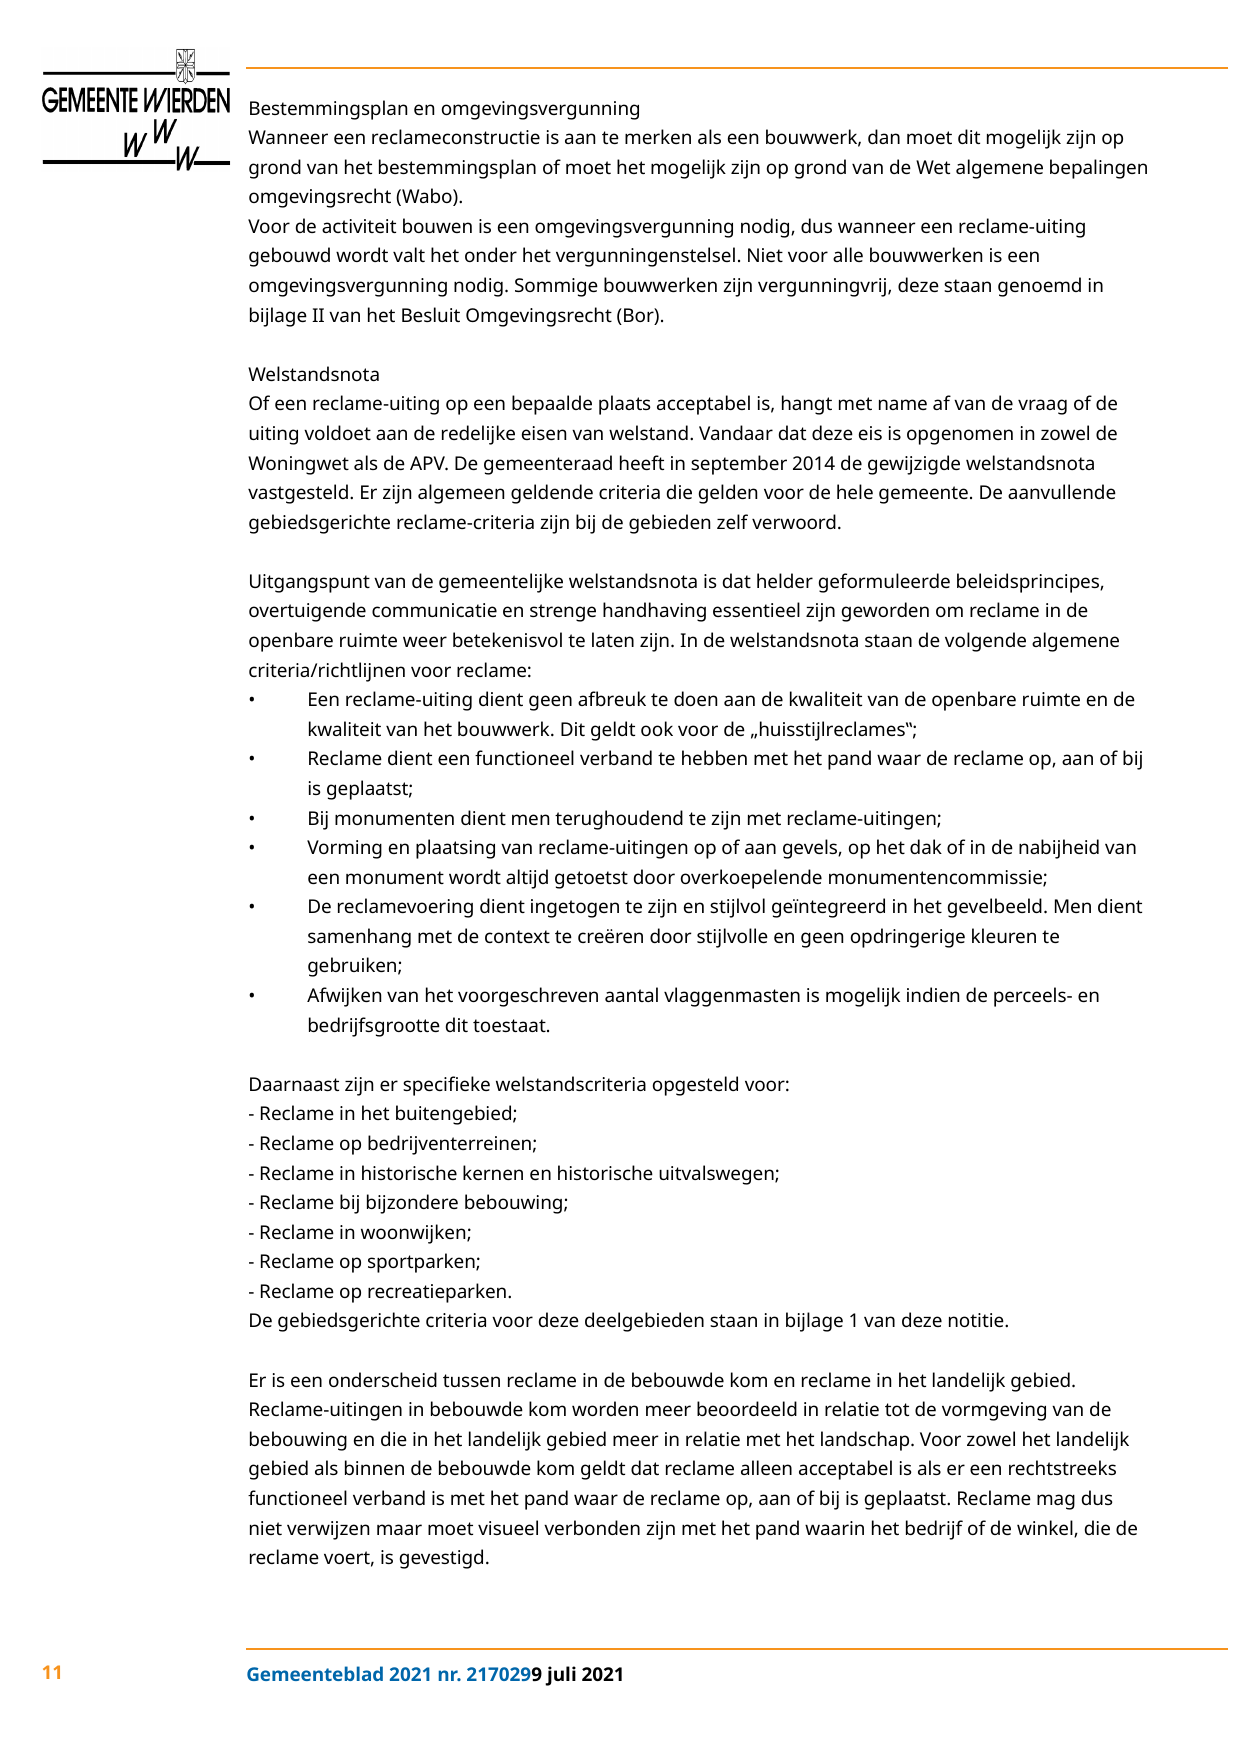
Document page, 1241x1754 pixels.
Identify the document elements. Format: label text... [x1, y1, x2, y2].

text Bestemmingsplan en omgevingsvergunning [248, 95, 1152, 121]
list Vorming en plaatsing van reclame-uitingen op of aan gevels, op het dak of in de nabijheid van een monument wordt altijd getoetst door overkoepelende monumentencommissie; [248, 834, 1152, 890]
text Welstandsnota [248, 361, 1152, 387]
text - Reclame op sportparken; [248, 1248, 1152, 1274]
text - Reclame in het buitengebied; [248, 1101, 1152, 1126]
text - Reclame op bedrijventerreinen; [248, 1130, 1152, 1156]
text - Reclame in historische kernen en historische uitvalswegen; [248, 1160, 1152, 1186]
picture [41, 47, 231, 172]
text Of een reclame-uiting op een bepaalde plaats acceptabel is, hangt met name af van de vraag of de uiting voldoet aan de redelijke eisen van welstand. Vandaar dat deze eis is opgenomen in zowel de Woningwet als de APV. De gemeenteraad heeft in september 2014 de gewijzigde welstandsnota vastgesteld. Er zijn algemeen geldende criteria die gelden voor de hele gemeente. De aanvullende gebiedsgerichte reclame-criteria zijn bij de gebieden zelf verwoord. [248, 391, 1152, 535]
text - Reclame in woonwijken; [248, 1219, 1152, 1245]
list De reclamevoering dient ingetogen te zijn en stijlvol geïntegreerd in het gevelbeeld. Men dient samenhang met de context te creëren door stijlvolle en geen opdringerige kleuren te gebruiken; [248, 893, 1152, 978]
text Voor de activiteit bouwen is een omgevingsvergunning nodig, dus wanneer een reclame-uiting gebouwd wordt valt het onder het vergunningenstelsel. Niet voor alle bouwwerken is een omgevingsvergunning nodig. Sommige bouwwerken zijn vergunningvrij, deze staan genoemd in bijlage II van het Besluit Omgevingsrecht (Bor). [248, 213, 1152, 328]
list Bij monumenten dient men terughoudend te zijn met reclame-uitingen; [248, 805, 1152, 831]
text - Reclame op recreatieparken. [248, 1278, 1152, 1304]
text Daarnaast zijn er specifieke welstandscriteria opgesteld voor: [248, 1071, 1152, 1097]
text De gebiedsgerichte criteria voor deze deelgebieden staan in bijlage 1 van deze notitie. [248, 1308, 1152, 1333]
text Uitgangspunt van de gemeentelijke welstandsnota is dat helder geformuleerde beleidsprincipes, overtuigende communicatie en strenge handhaving essentieel zijn geworden om reclame in de openbare ruimte weer betekenisvol te laten zijn. In de welstandsnota staan de volgende algemene criteria/richtlijnen voor reclame: [248, 568, 1152, 683]
list Een reclame-uiting dient geen afbreuk te doen aan de kwaliteit van de openbare ruimte en de kwaliteit van het bouwwerk. Dit geldt ook voor de „huisstijlreclames‟; [248, 686, 1152, 742]
list Afwijken van het voorgeschreven aantal vlaggenmasten is mogelijk indien de perceels- en bedrijfsgrootte dit toestaat. [248, 982, 1152, 1038]
list Reclame dient een functioneel verband te hebben met het pand waar de reclame op, aan of bij is geplaatst; [248, 746, 1152, 801]
text Er is een onderscheid tussen reclame in de bebouwde kom en reclame in het landelijk gebied. Reclame-uitingen in bebouwde kom worden meer beoordeeld in relatie tot de vormgeving van de bebouwing en die in het landelijk gebied meer in relatie met het landschap. Voor zowel het landelijk gebied als binnen de bebouwde kom geldt dat reclame alleen acceptabel is als er een rechtstreeks functioneel verband is met het pand waar de reclame op, aan of bij is geplaatst. Reclame mag dus niet verwijzen maar moet visueel verbonden zijn met het pand waarin het bedrijf of de winkel, die de reclame voert, is gevestigd. [248, 1367, 1152, 1570]
text Wanneer een reclameconstructie is aan te merken als een bouwwerk, dan moet dit mogelijk zijn op grond van het bestemmingsplan of moet het mogelijk zijn op grond van de Wet algemene bepalingen omgevingsrecht (Wabo). [248, 124, 1152, 209]
text - Reclame bij bijzondere bebouwing; [248, 1189, 1152, 1215]
